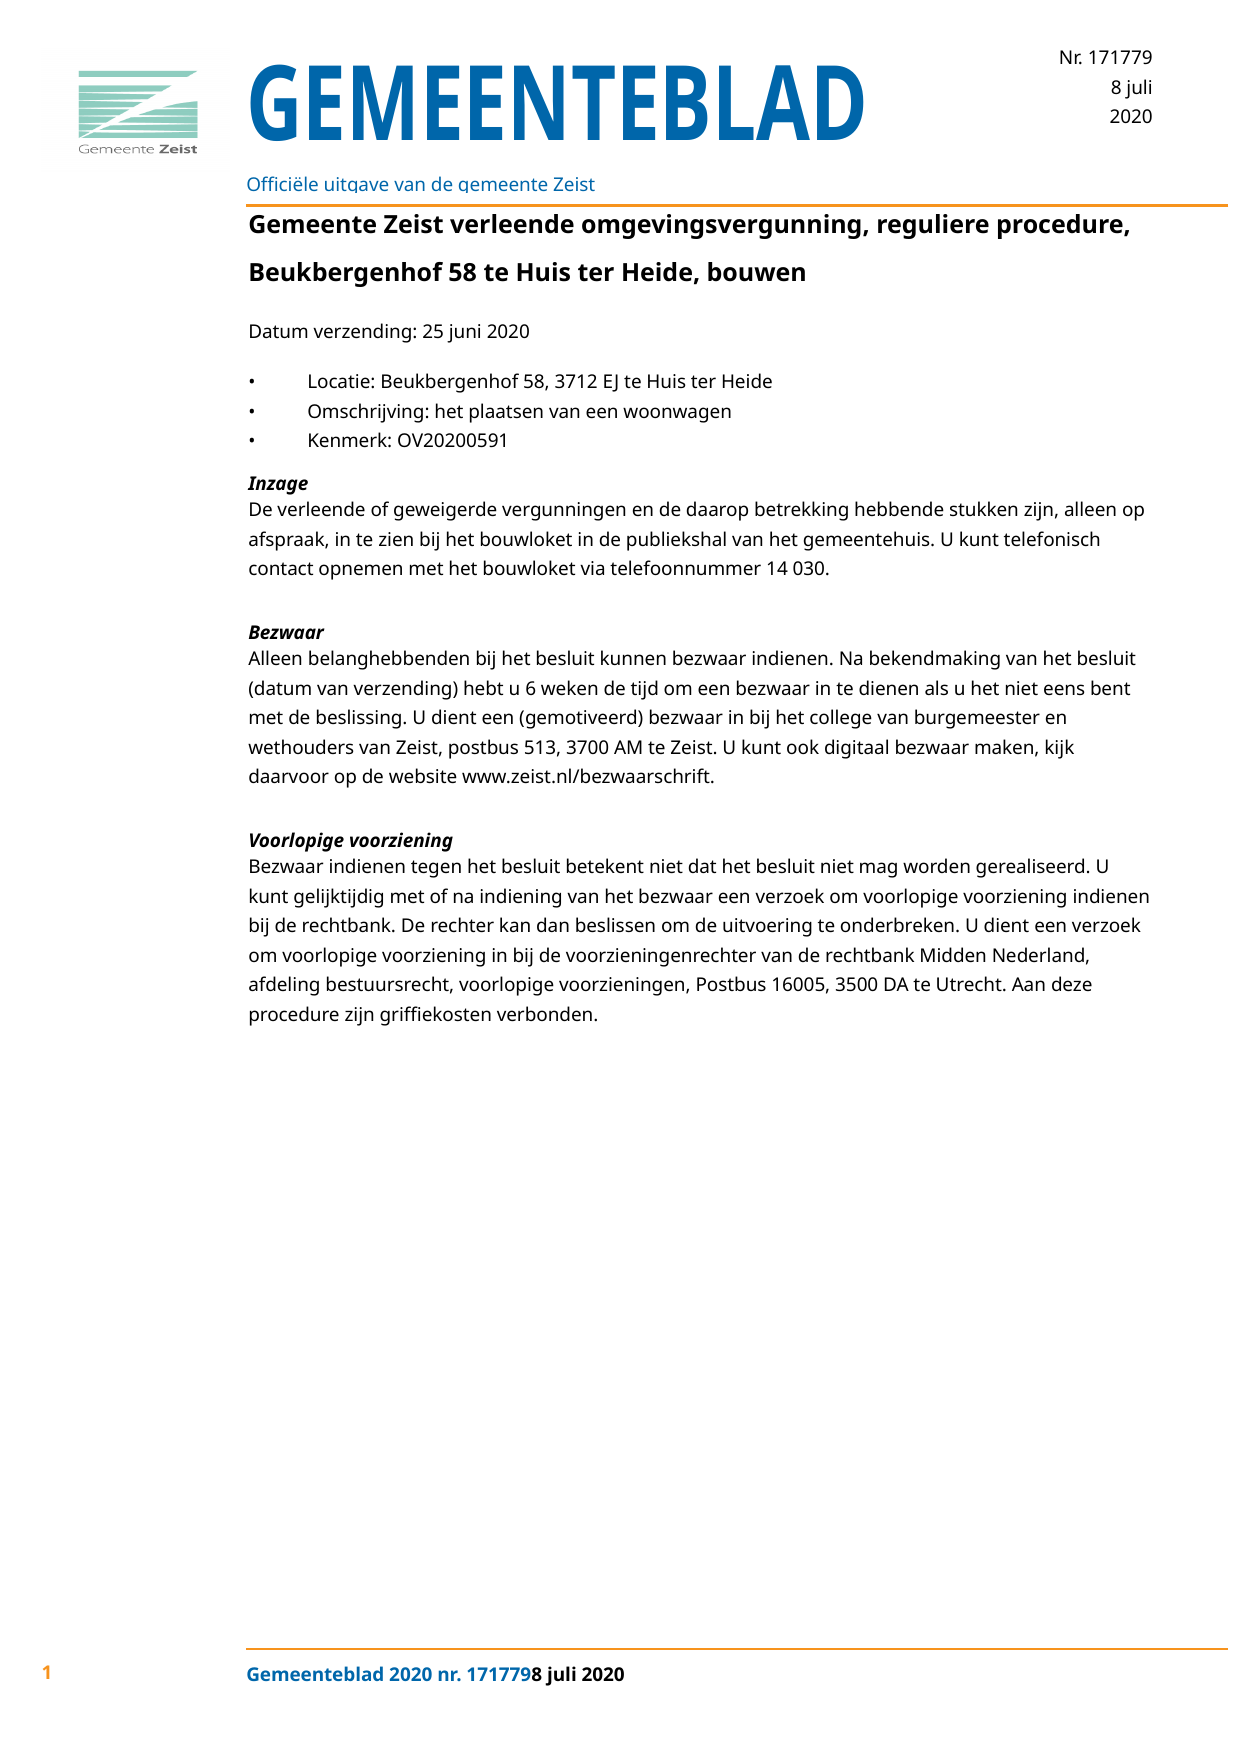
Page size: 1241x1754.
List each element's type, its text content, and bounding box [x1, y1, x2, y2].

text Bezwaar indienen tegen het besluit betekent niet dat het besluit niet mag worden gerealiseerd. U kunt gelijktijdig met of na indiening van het bezwaar een verzoek om voorlopige voorziening indienen bij de rechtbank. De rechter kan dan beslissen om de uitvoering te onderbreken. U dient een verzoek om voorlopige voorziening in bij de voorzieningenrechter van de rechtbank Midden Nederland, afdeling bestuursrecht, voorlopige voorzieningen, Postbus 16005, 3500 DA te Utrecht. Aan deze procedure zijn griffiekosten verbonden. [248, 853, 1152, 1027]
text Voorlopige voorziening [248, 827, 1152, 853]
text Bezwaar [248, 619, 1152, 645]
list Locatie: Beukbergenhof 58, 3712 EJ te Huis ter Heide [248, 368, 1152, 394]
picture [41, 47, 231, 172]
text Datum verzending: 25 juni 2020 [248, 318, 1152, 344]
text Gemeente Zeist verleende omgevingsvergunning, reguliere procedure, Beukbergenhof 58 te Huis ter Heide, bouwen [248, 207, 1152, 288]
list Omschrijving: het plaatsen van een woonwagen [248, 398, 1152, 424]
list Kenmerk: OV20200591 [248, 427, 1152, 453]
text Inzage [248, 471, 1152, 496]
text De verleende of geweigerde vergunningen en de daarop betrekking hebbende stukken zijn, alleen op afspraak, in te zien bij het bouwloket in de publiekshal van het gemeentehuis. U kunt telefonisch contact opnemen met het bouwloket via telefoonnummer 14 030. [248, 496, 1152, 581]
text Alleen belanghebbenden bij het besluit kunnen bezwaar indienen. Na bekendmaking van het besluit (datum van verzending) hebt u 6 weken de tijd om een bezwaar in te dienen als u het niet eens bent met de beslissing. U dient een (gemotiveerd) bezwaar in bij het college van burgemeester en wethouders van Zeist, postbus 513, 3700 AM te Zeist. U kunt ook digitaal bezwaar maken, kijk daarvoor op de website www.zeist.nl/bezwaarschrift. [248, 645, 1152, 789]
